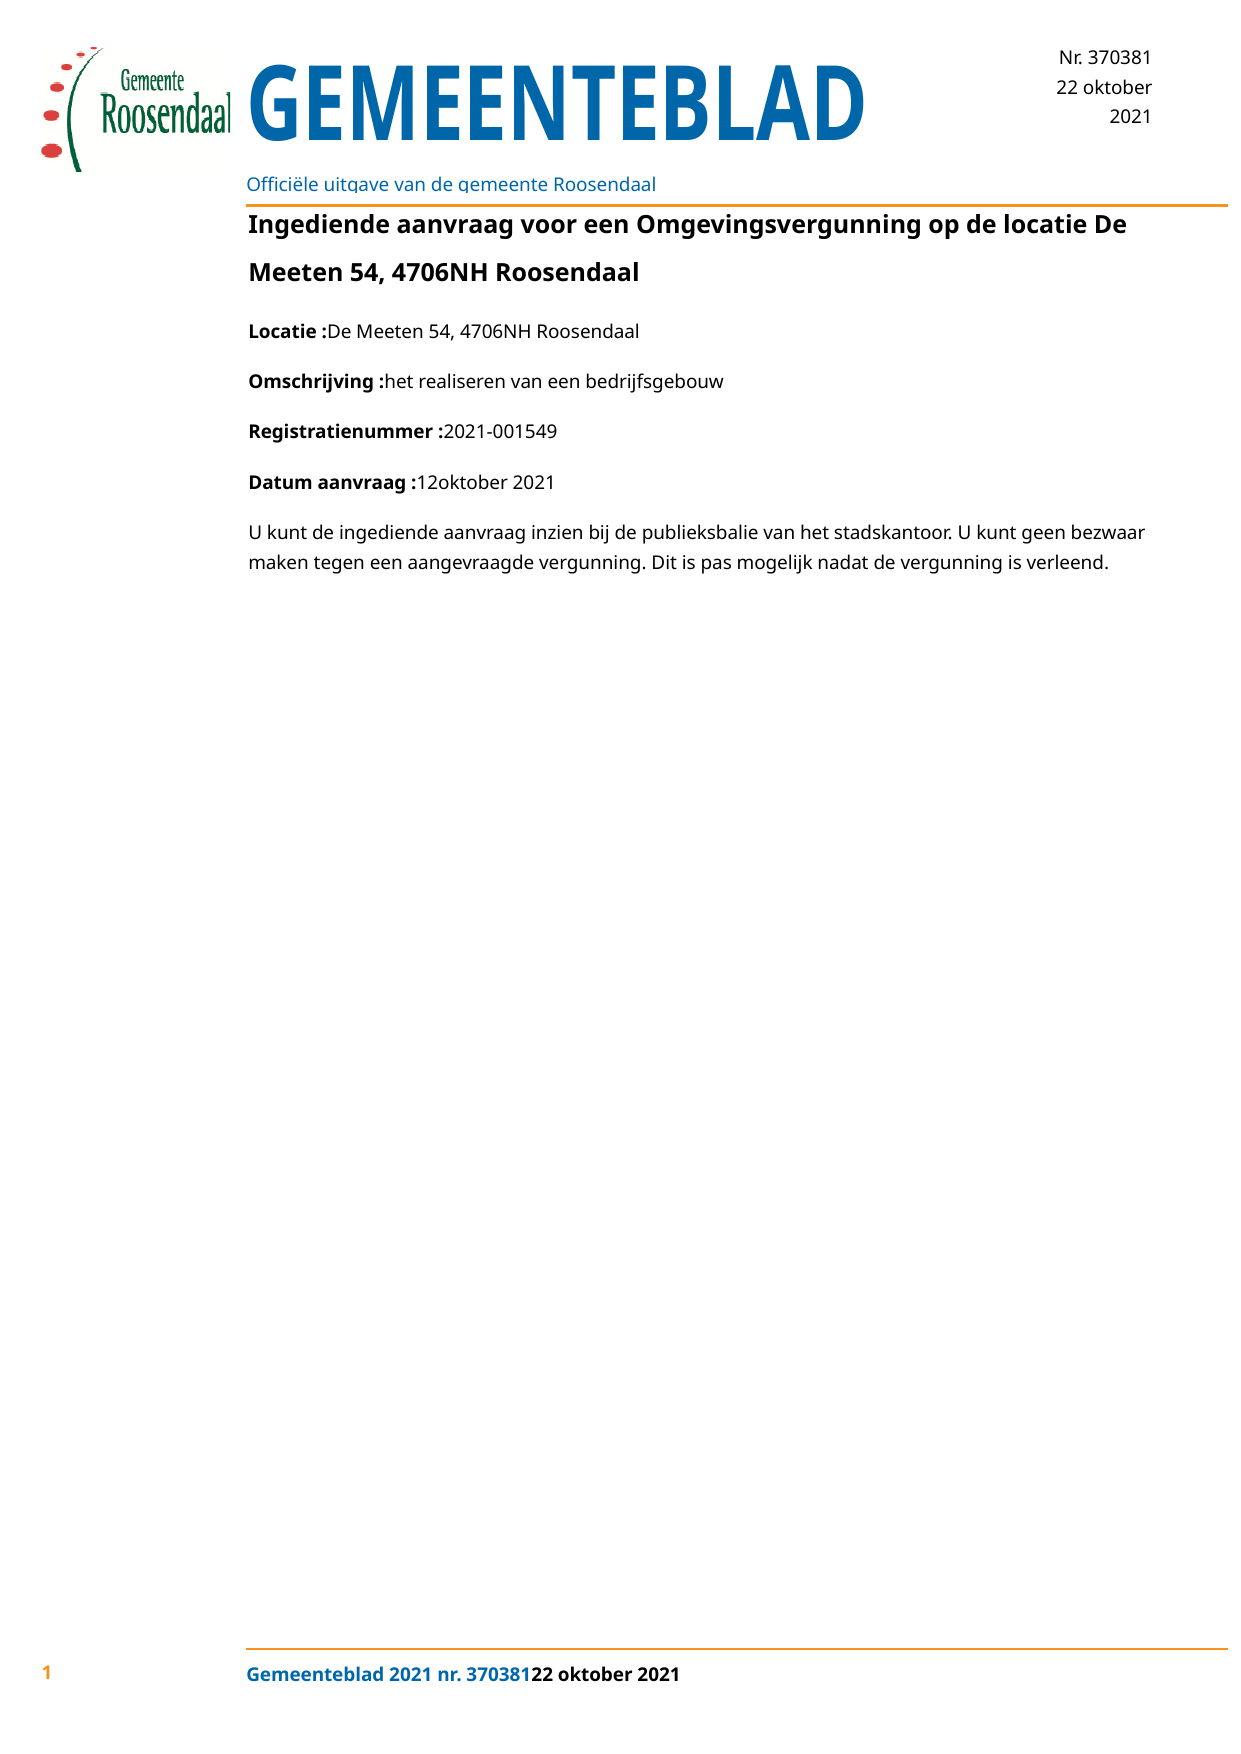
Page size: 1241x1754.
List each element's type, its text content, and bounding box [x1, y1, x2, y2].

text Omschrijving :het realiseren van een bedrijfsgebouw [248, 368, 1152, 394]
picture [41, 47, 231, 172]
text Ingediende aanvraag voor een Omgevingsvergunning op de locatie De Meeten 54, 4706NH Roosendaal [248, 207, 1152, 288]
text Locatie :De Meeten 54, 4706NH Roosendaal [248, 318, 1152, 344]
text U kunt de ingediende aanvraag inzien bij de publieksbalie van het stadskantoor. U kunt geen bezwaar maken tegen een aangevraagde vergunning. Dit is pas mogelijk nadat de vergunning is verleend. [248, 519, 1152, 575]
text Registratienummer :2021-001549 [248, 419, 1152, 444]
text Datum aanvraag :12oktober 2021 [248, 469, 1152, 495]
